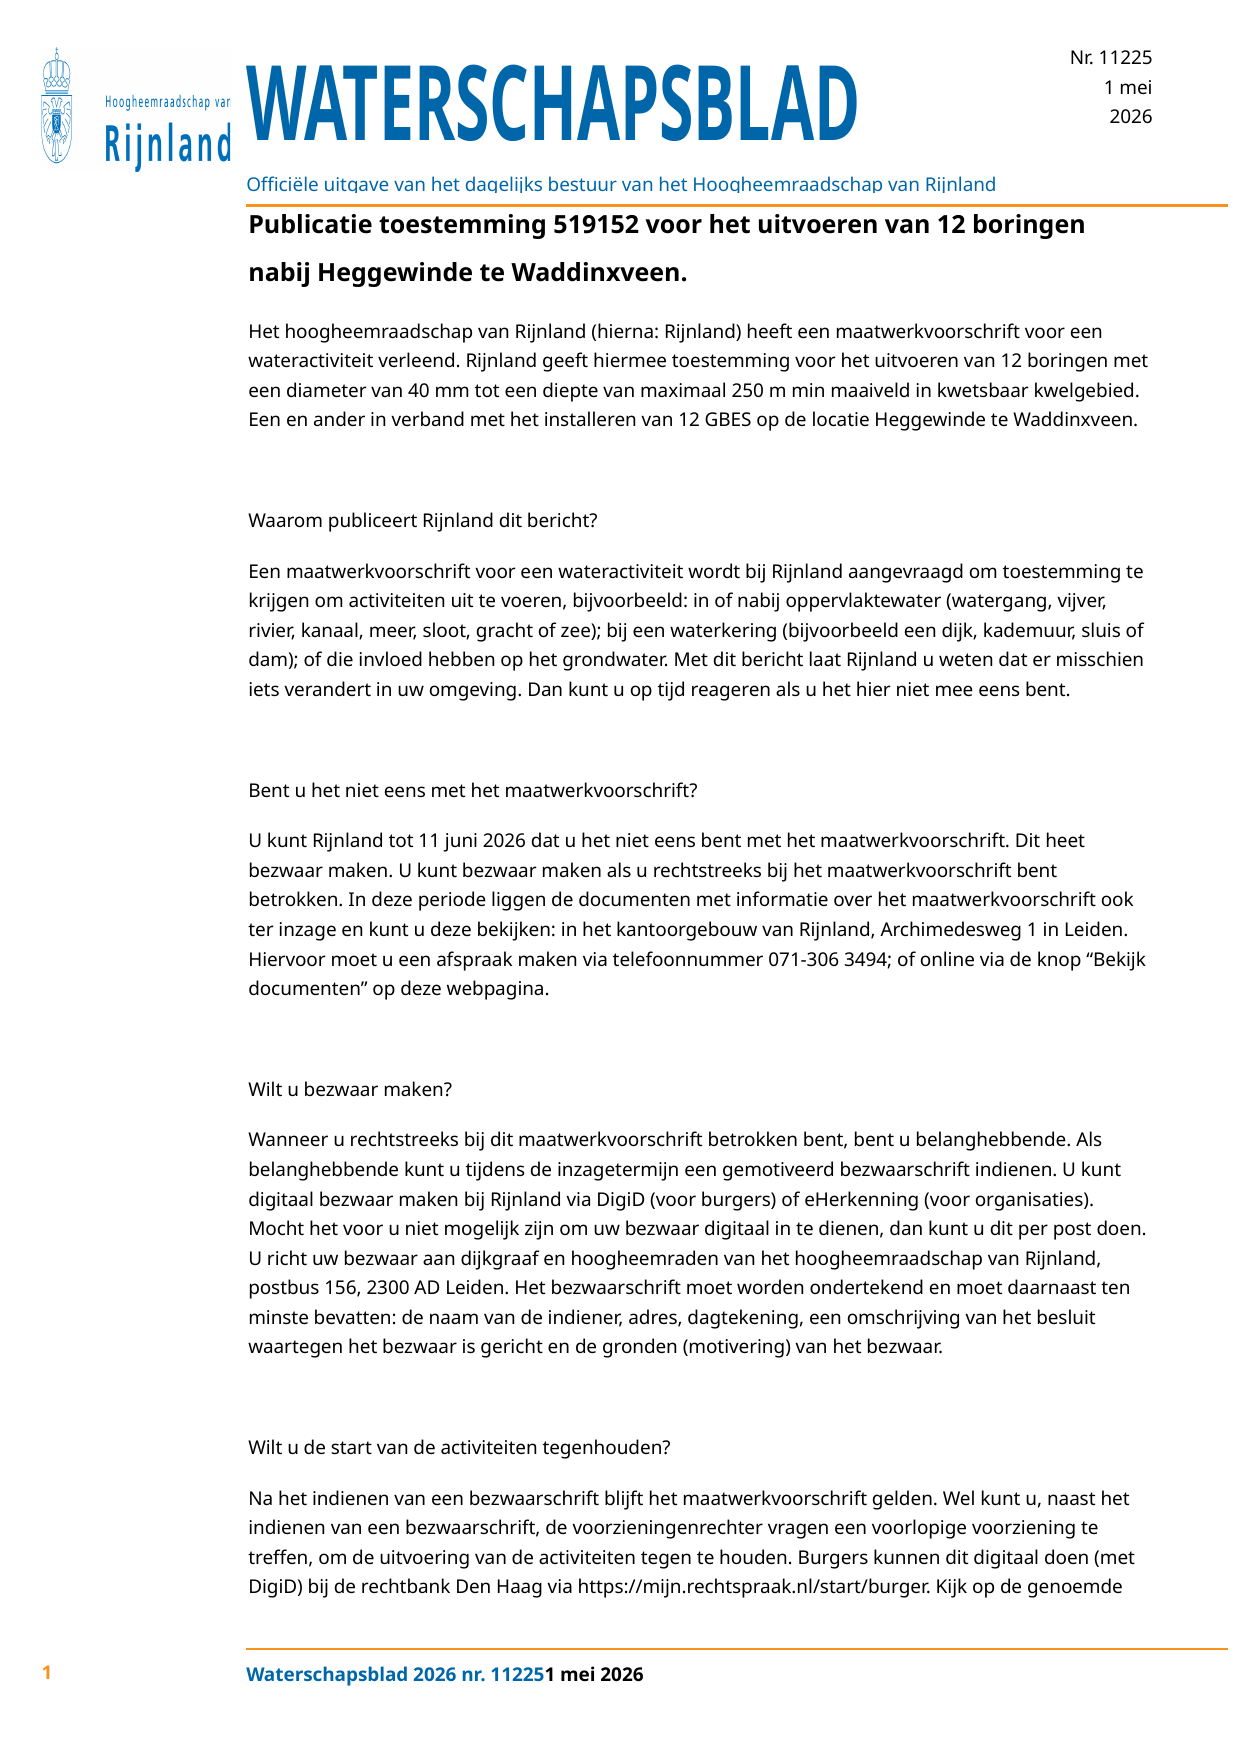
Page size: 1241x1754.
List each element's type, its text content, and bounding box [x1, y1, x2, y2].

text Een maatwerkvoorschrift voor een wateractiviteit wordt bij Rijnland aangevraagd om toestemming te krijgen om activiteiten uit te voeren, bijvoorbeeld: in of nabij oppervlaktewater (watergang, vijver, rivier, kanaal, meer, sloot, gracht of zee); bij een waterkering (bijvoorbeeld een dijk, kademuur, sluis of dam); of die invloed hebben op het grondwater. Met dit bericht laat Rijnland u weten dat er misschien iets verandert in uw omgeving. Dan kunt u op tijd reageren als u het hier niet mee eens bent. [248, 558, 1152, 702]
text Na het indienen van een bezwaarschrift blijft het maatwerkvoorschrift gelden. Wel kunt u, naast het indienen van een bezwaarschrift, de voorzieningenrechter vragen een voorlopige voorziening te treffen, om de uitvoering van de activiteiten tegen te houden. Burgers kunnen dit digitaal doen (met DigiD) bij de rechtbank Den Haag via https://mijn.rechtspraak.nl/start/burger. Kijk op de genoemde [248, 1485, 1152, 1599]
text Wanneer u rechtstreeks bij dit maatwerkvoorschrift betrokken bent, bent u belanghebbende. Als belanghebbende kunt u tijdens de inzagetermijn een gemotiveerd bezwaarschrift indienen. U kunt digitaal bezwaar maken bij Rijnland via DigiD (voor burgers) of eHerkenning (voor organisaties). Mocht het voor u niet mogelijk zijn om uw bezwaar digitaal in te dienen, dan kunt u dit per post doen. U richt uw bezwaar aan dijkgraaf en hoogheemraden van het hoogheemraadschap van Rijnland, postbus 156, 2300 AD Leiden. Het bezwaarschrift moet worden ondertekend en moet daarnaast ten minste bevatten: de naam van de indiener, adres, dagtekening, een omschrijving van het besluit waartegen het bezwaar is gericht en de gronden (motivering) van het bezwaar. [248, 1127, 1152, 1359]
picture [41, 47, 231, 172]
text Bent u het niet eens met het maatwerkvoorschrift? [248, 777, 1152, 803]
text Publicatie toestemming 519152 voor het uitvoeren van 12 boringen nabij Heggewinde te Waddinxveen. [248, 207, 1152, 288]
text Waarom publiceert Rijnland dit bericht? [248, 507, 1152, 533]
text Het hoogheemraadschap van Rijnland (hierna: Rijnland) heeft een maatwerkvoorschrift voor een wateractiviteit verleend. Rijnland geeft hiermee toestemming voor het uitvoeren van 12 boringen met een diameter van 40 mm tot een diepte van maximaal 250 m min maaiveld in kwetsbaar kwelgebied. Een en ander in verband met het installeren van 12 GBES op de locatie Heggewinde te Waddinxveen. [248, 318, 1152, 432]
text U kunt Rijnland tot 11 juni 2026 dat u het niet eens bent met het maatwerkvoorschrift. Dit heet bezwaar maken. U kunt bezwaar maken als u rechtstreeks bij het maatwerkvoorschrift bent betrokken. In deze periode liggen de documenten met informatie over het maatwerkvoorschrift ook ter inzage en kunt u deze bekijken: in het kantoorgebouw van Rijnland, Archimedesweg 1 in Leiden. Hiervoor moet u een afspraak maken via telefoonnummer 071-306 3494; of online via de knop “Bekijk documenten” op deze webpagina. [248, 827, 1152, 1001]
text Wilt u de start van de activiteiten tegenhouden? [248, 1434, 1152, 1460]
text Wilt u bezwaar maken? [248, 1076, 1152, 1102]
